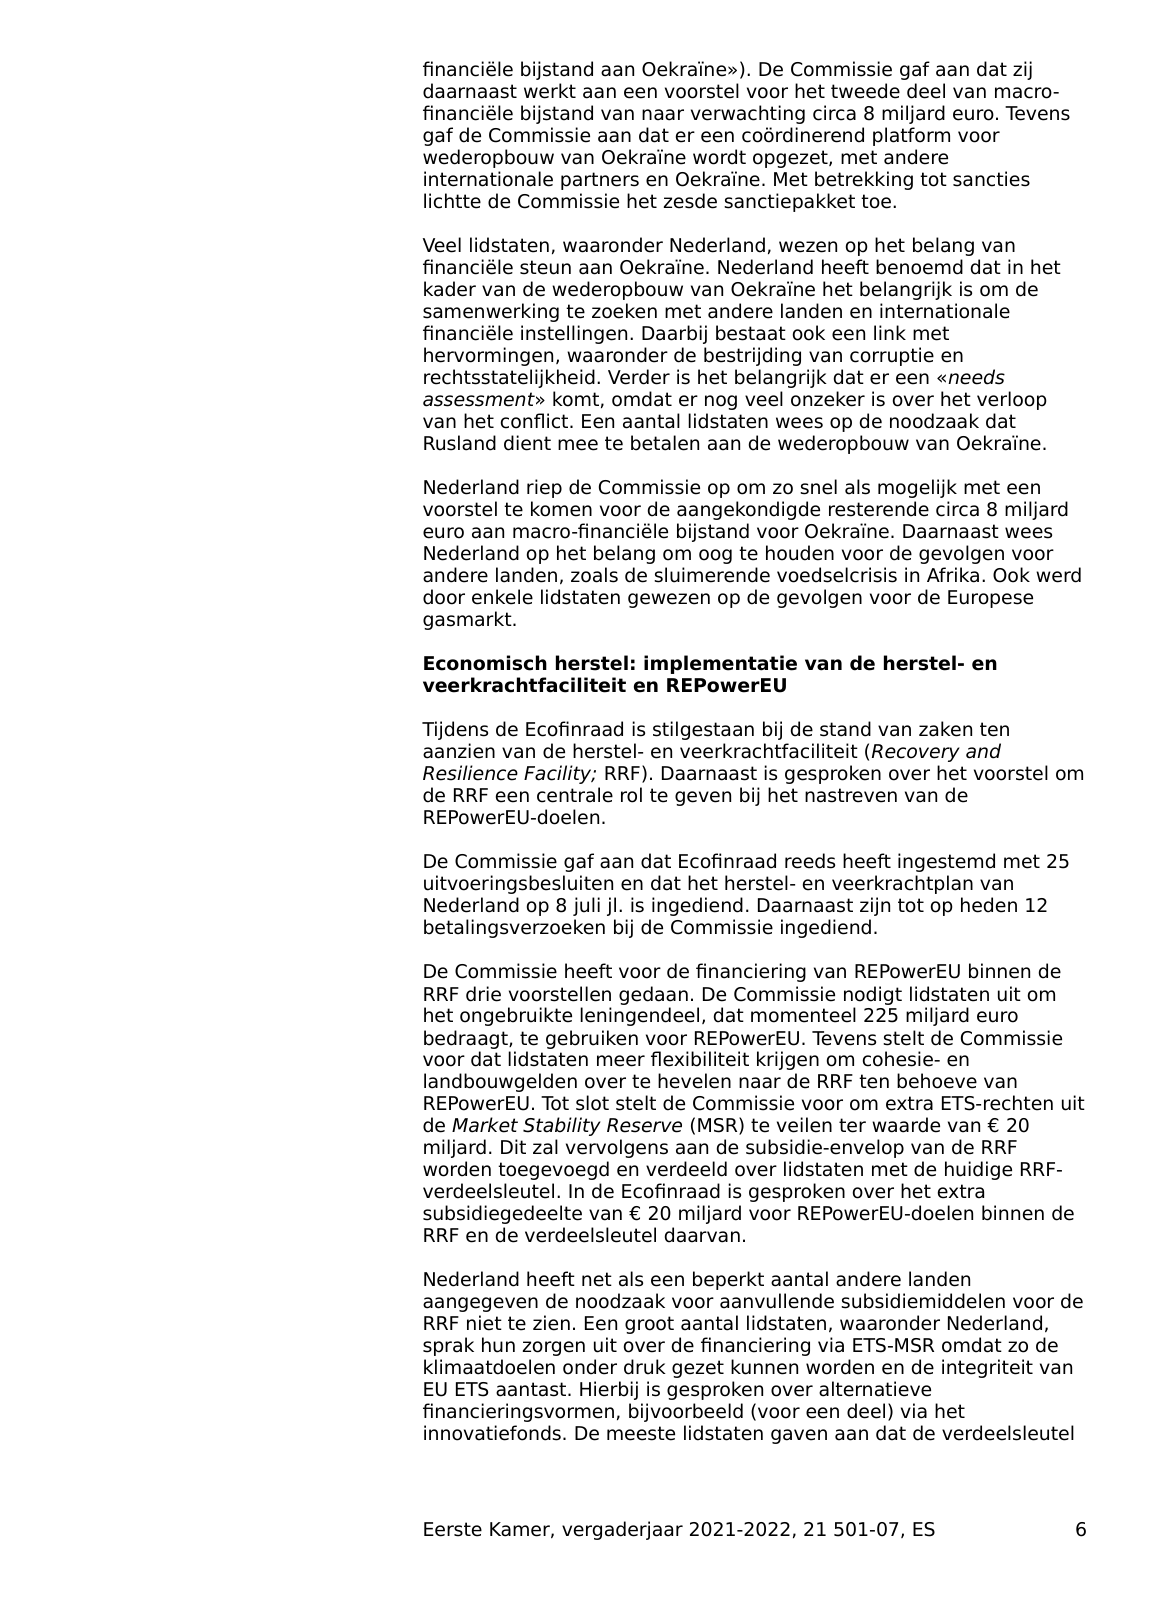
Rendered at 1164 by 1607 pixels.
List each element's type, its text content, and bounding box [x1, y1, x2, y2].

text Nederland heeft net als een beperkt aantal andere landen aangegeven de noodzaak voor aanvullende subsidiemiddelen voor de RRF niet te zien. Een groot aantal lidstaten, waaronder Nederland, sprak hun zorgen uit over de financiering via ETS-MSR omdat zo de klimaatdoelen onder druk gezet kunnen worden en de integriteit van EU ETS aantast. Hierbij is gesproken over alternatieve financieringsvormen, bijvoorbeeld (voor een deel) via het innovatiefonds. De meeste lidstaten gaven aan dat de verdeelsleutel [422, 1269, 1087, 1445]
text De Commissie gaf aan dat Ecofinraad reeds heeft ingestemd met 25 uitvoeringsbesluiten en dat het herstel- en veerkrachtplan van Nederland op 8 juli jl. is ingediend. Daarnaast zijn tot op heden 12 betalingsverzoeken bij de Commissie ingediend. [422, 851, 1087, 939]
text Veel lidstaten, waaronder Nederland, wezen op het belang van financiële steun aan Oekraïne. Nederland heeft benoemd dat in het kader van de wederopbouw van Oekraïne het belangrijk is om de samenwerking te zoeken met andere landen en internationale financiële instellingen. Daarbij bestaat ook een link met hervormingen, waaronder de bestrijding van corruptie en rechtsstatelijkheid. Verder is het belangrijk dat er een «needs assessment» komt, omdat er nog veel onzeker is over het verloop van het conflict. Een aantal lidstaten wees op de noodzaak dat Rusland dient mee te betalen aan de wederopbouw van Oekraïne. [422, 235, 1087, 455]
text financiële bijstand aan Oekraïne»). De Commissie gaf aan dat zij daarnaast werkt aan een voorstel voor het tweede deel van macro-financiële bijstand van naar verwachting circa 8 miljard euro. Tevens gaf de Commissie aan dat er een coördinerend platform voor wederopbouw van Oekraïne wordt opgezet, met andere internationale partners en Oekraïne. Met betrekking tot sancties lichtte de Commissie het zesde sanctiepakket toe. [422, 59, 1087, 213]
text Nederland riep de Commissie op om zo snel als mogelijk met een voorstel te komen voor de aangekondigde resterende circa 8 miljard euro aan macro-financiële bijstand voor Oekraïne. Daarnaast wees Nederland op het belang om oog te houden voor de gevolgen voor andere landen, zoals de sluimerende voedselcrisis in Afrika. Ook werd door enkele lidstaten gewezen op de gevolgen voor de Europese gasmarkt. [422, 477, 1087, 631]
text Tijdens de Ecofinraad is stilgestaan bij de stand van zaken ten aanzien van de herstel- en veerkrachtfaciliteit (Recovery and Resilience Facility; RRF). Daarnaast is gesproken over het voorstel om de RRF een centrale rol te geven bij het nastreven van de REPowerEU-doelen. [422, 719, 1087, 829]
text De Commissie heeft voor de financiering van REPowerEU binnen de RRF drie voorstellen gedaan. De Commissie nodigt lidstaten uit om het ongebruikte leningendeel, dat momenteel 225 miljard euro bedraagt, te gebruiken voor REPowerEU. Tevens stelt de Commissie voor dat lidstaten meer flexibiliteit krijgen om cohesie- en landbouwgelden over te hevelen naar de RRF ten behoeve van REPowerEU. Tot slot stelt de Commissie voor om extra ETS-rechten uit de Market Stability Reserve (MSR) te veilen ter waarde van € 20 miljard. Dit zal vervolgens aan de subsidie-envelop van de RRF worden toegevoegd en verdeeld over lidstaten met de huidige RRF-verdeelsleutel. In de Ecofinraad is gesproken over het extra subsidiegedeelte van € 20 miljard voor REPowerEU-doelen binnen de RRF en de verdeelsleutel daarvan. [422, 961, 1087, 1247]
subtitle Economisch herstel: implementatie van de herstel- en veerkrachtfaciliteit en REPowerEU [422, 653, 1087, 697]
